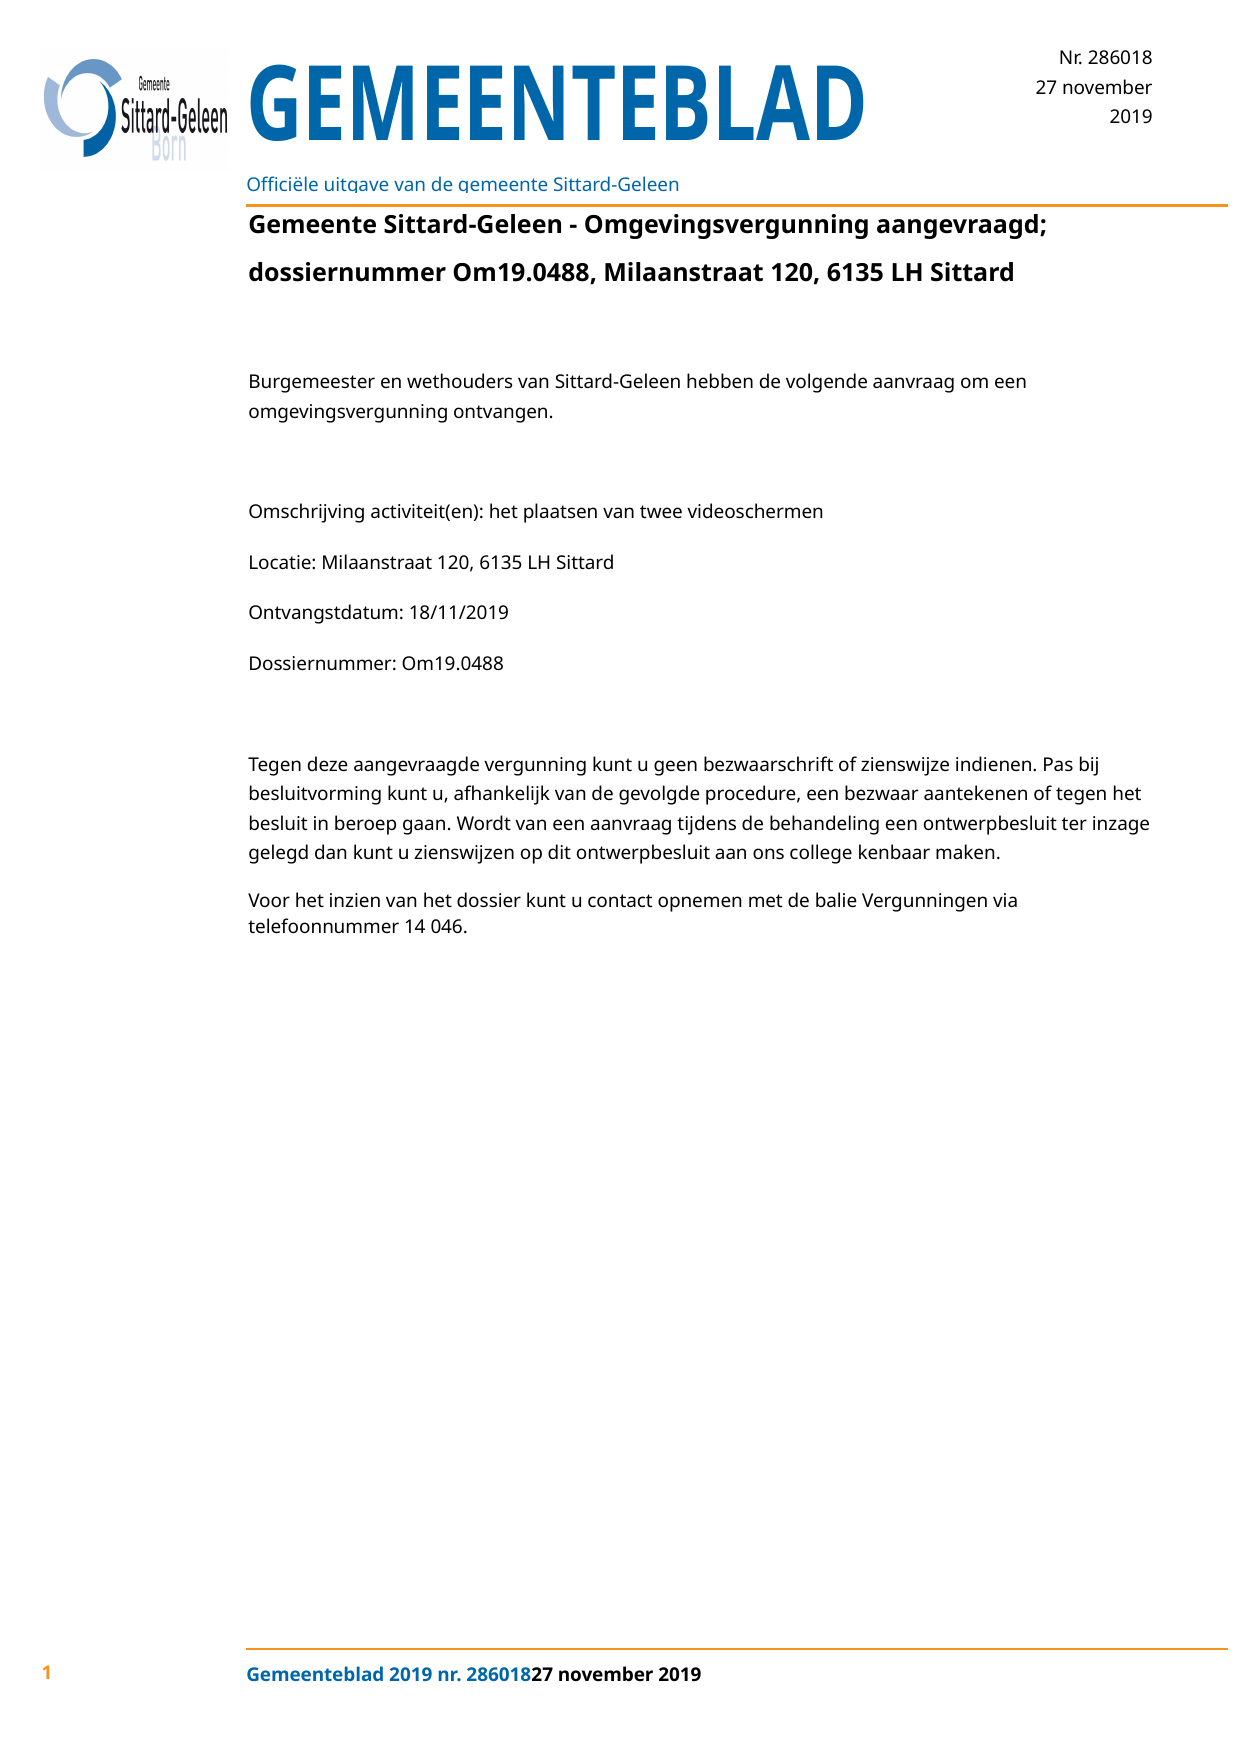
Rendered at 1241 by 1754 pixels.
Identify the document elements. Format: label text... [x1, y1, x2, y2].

text Locatie: Milaanstraat 120, 6135 LH Sittard [248, 549, 1152, 575]
text Voor het inzien van het dossier kunt u contact opnemen met de balie Vergunningen via telefoonnummer 14 046. [248, 887, 1152, 939]
text Burgemeester en wethouders van Sittard-Geleen hebben de volgende aanvraag om een omgevingsvergunning ontvangen. [248, 368, 1152, 424]
text Omschrijving activiteit(en): het plaatsen van twee videoschermen [248, 499, 1152, 524]
text Tegen deze aangevraagde vergunning kunt u geen bezwaarschrift of zienswijze indienen. Pas bij besluitvorming kunt u, afhankelijk van de gevolgde procedure, een bezwaar aantekenen of tegen het besluit in beroep gaan. Wordt van een aanvraag tijdens de behandeling een ontwerpbesluit ter inzage gelegd dan kunt u zienswijzen op dit ontwerpbesluit aan ons college kenbaar maken. [248, 751, 1152, 865]
text Gemeente Sittard-Geleen - Omgevingsvergunning aangevraagd; dossiernummer Om19.0488, Milaanstraat 120, 6135 LH Sittard [248, 207, 1152, 288]
text Dossiernummer: Om19.0488 [248, 650, 1152, 676]
text Ontvangstdatum: 18/11/2019 [248, 599, 1152, 625]
picture [41, 47, 231, 172]
